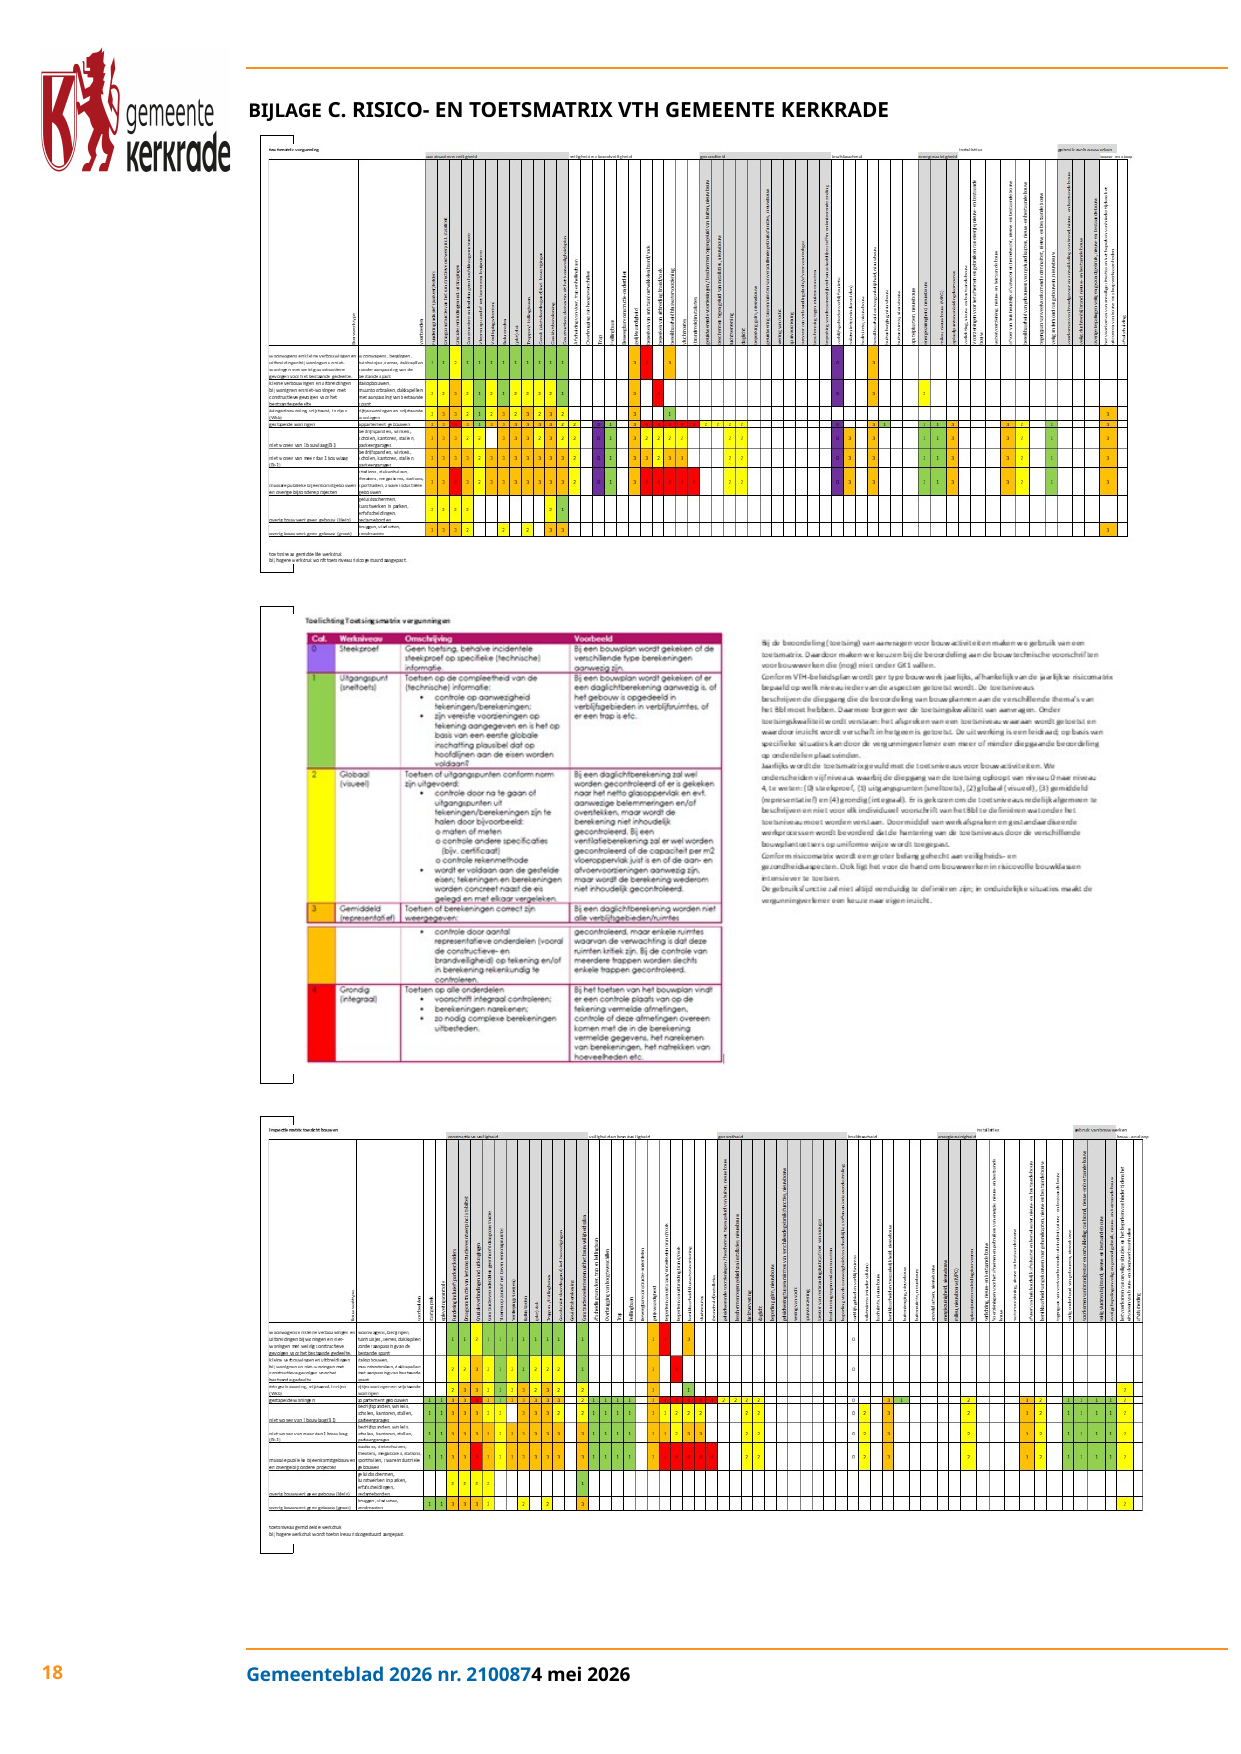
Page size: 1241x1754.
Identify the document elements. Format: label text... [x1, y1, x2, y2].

text BIJLAGE C. RISICO- EN TOETSMATRIX VTH GEMEENTE KERKRADE [248, 95, 1152, 123]
picture [268, 144, 1155, 564]
picture [268, 1125, 1155, 1544]
picture [41, 47, 231, 172]
picture [268, 614, 1155, 1074]
